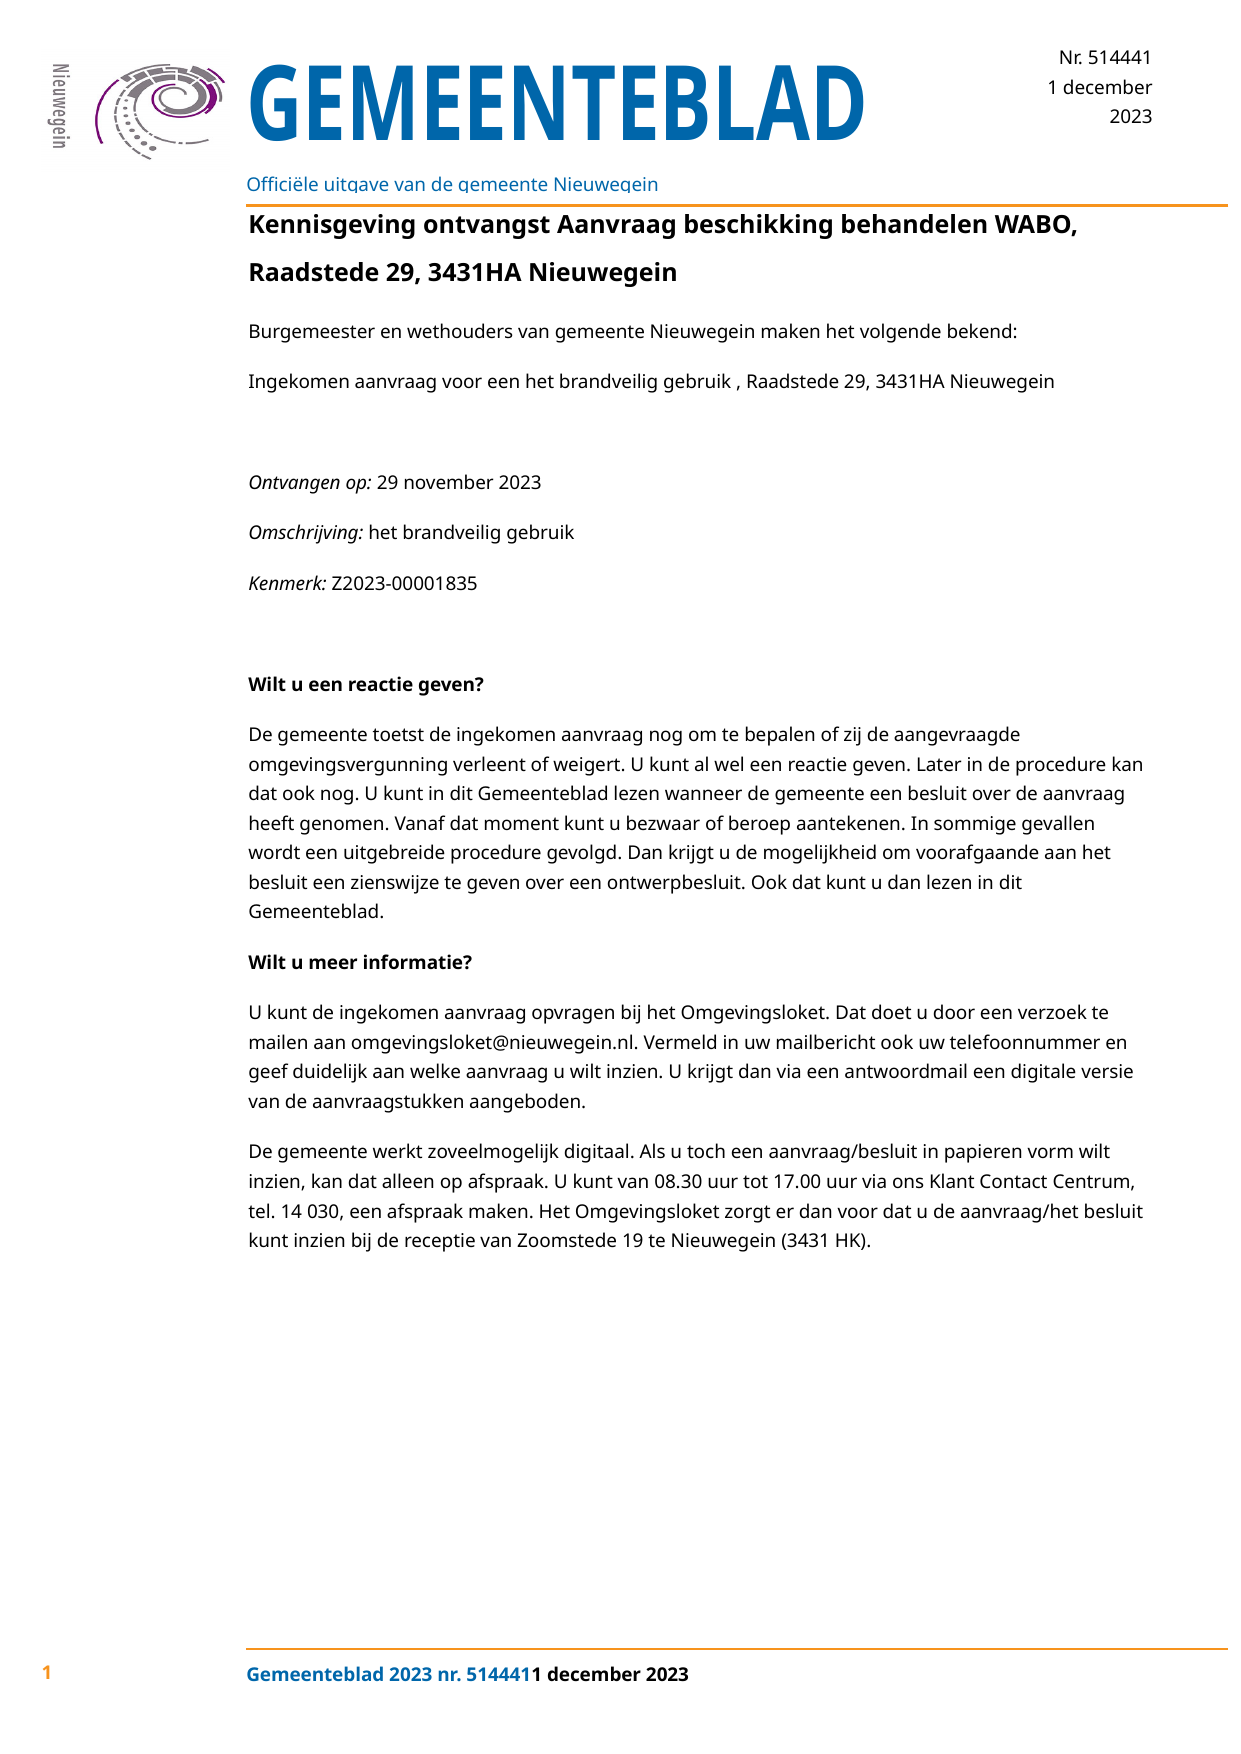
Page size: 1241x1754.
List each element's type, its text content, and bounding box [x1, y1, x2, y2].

text Kennisgeving ontvangst Aanvraag beschikking behandelen WABO, Raadstede 29, 3431HA Nieuwegein [248, 207, 1152, 288]
text Wilt u meer informatie? [248, 949, 1152, 975]
text De gemeente werkt zoveelmogelijk digitaal. Als u toch een aanvraag/besluit in papieren vorm wilt inzien, kan dat alleen op afspraak. U kunt van 08.30 uur tot 17.00 uur via ons Klant Contact Centrum, tel. 14 030, een afspraak maken. Het Omgevingsloket zorgt er dan voor dat u de aanvraag/het besluit kunt inzien bij de receptie van Zoomstede 19 te Nieuwegein (3431 HK). [248, 1139, 1152, 1253]
text Omschrijving: het brandveilig gebruik [248, 519, 1152, 545]
text Ingekomen aanvraag voor een het brandveilig gebruik , Raadstede 29, 3431HA Nieuwegein [248, 368, 1152, 394]
text U kunt de ingekomen aanvraag opvragen bij het Omgevingsloket. Dat doet u door een verzoek te mailen aan omgevingsloket@nieuwegein.nl. Vermeld in uw mailbericht ook uw telefoonnummer en geef duidelijk aan welke aanvraag u wilt inzien. U krijgt dan via een antwoordmail een digitale versie van de aanvraagstukken aangeboden. [248, 999, 1152, 1114]
picture [41, 47, 231, 172]
text Kenmerk: Z2023-00001835 [248, 570, 1152, 596]
text Ontvangen op: 29 november 2023 [248, 469, 1152, 495]
text Burgemeester en wethouders van gemeente Nieuwegein maken het volgende bekend: [248, 318, 1152, 344]
text De gemeente toetst de ingekomen aanvraag nog om te bepalen of zij de aangevraagde omgevingsvergunning verleent of weigert. U kunt al wel een reactie geven. Later in de procedure kan dat ook nog. U kunt in dit Gemeenteblad lezen wanneer de gemeente een besluit over de aanvraag heeft genomen. Vanaf dat moment kunt u bezwaar of beroep aantekenen. In sommige gevallen wordt een uitgebreide procedure gevolgd. Dan krijgt u de mogelijkheid om voorafgaande aan het besluit een zienswijze te geven over een ontwerpbesluit. Ook dat kunt u dan lezen in dit Gemeenteblad. [248, 721, 1152, 924]
text Wilt u een reactie geven? [248, 671, 1152, 697]
